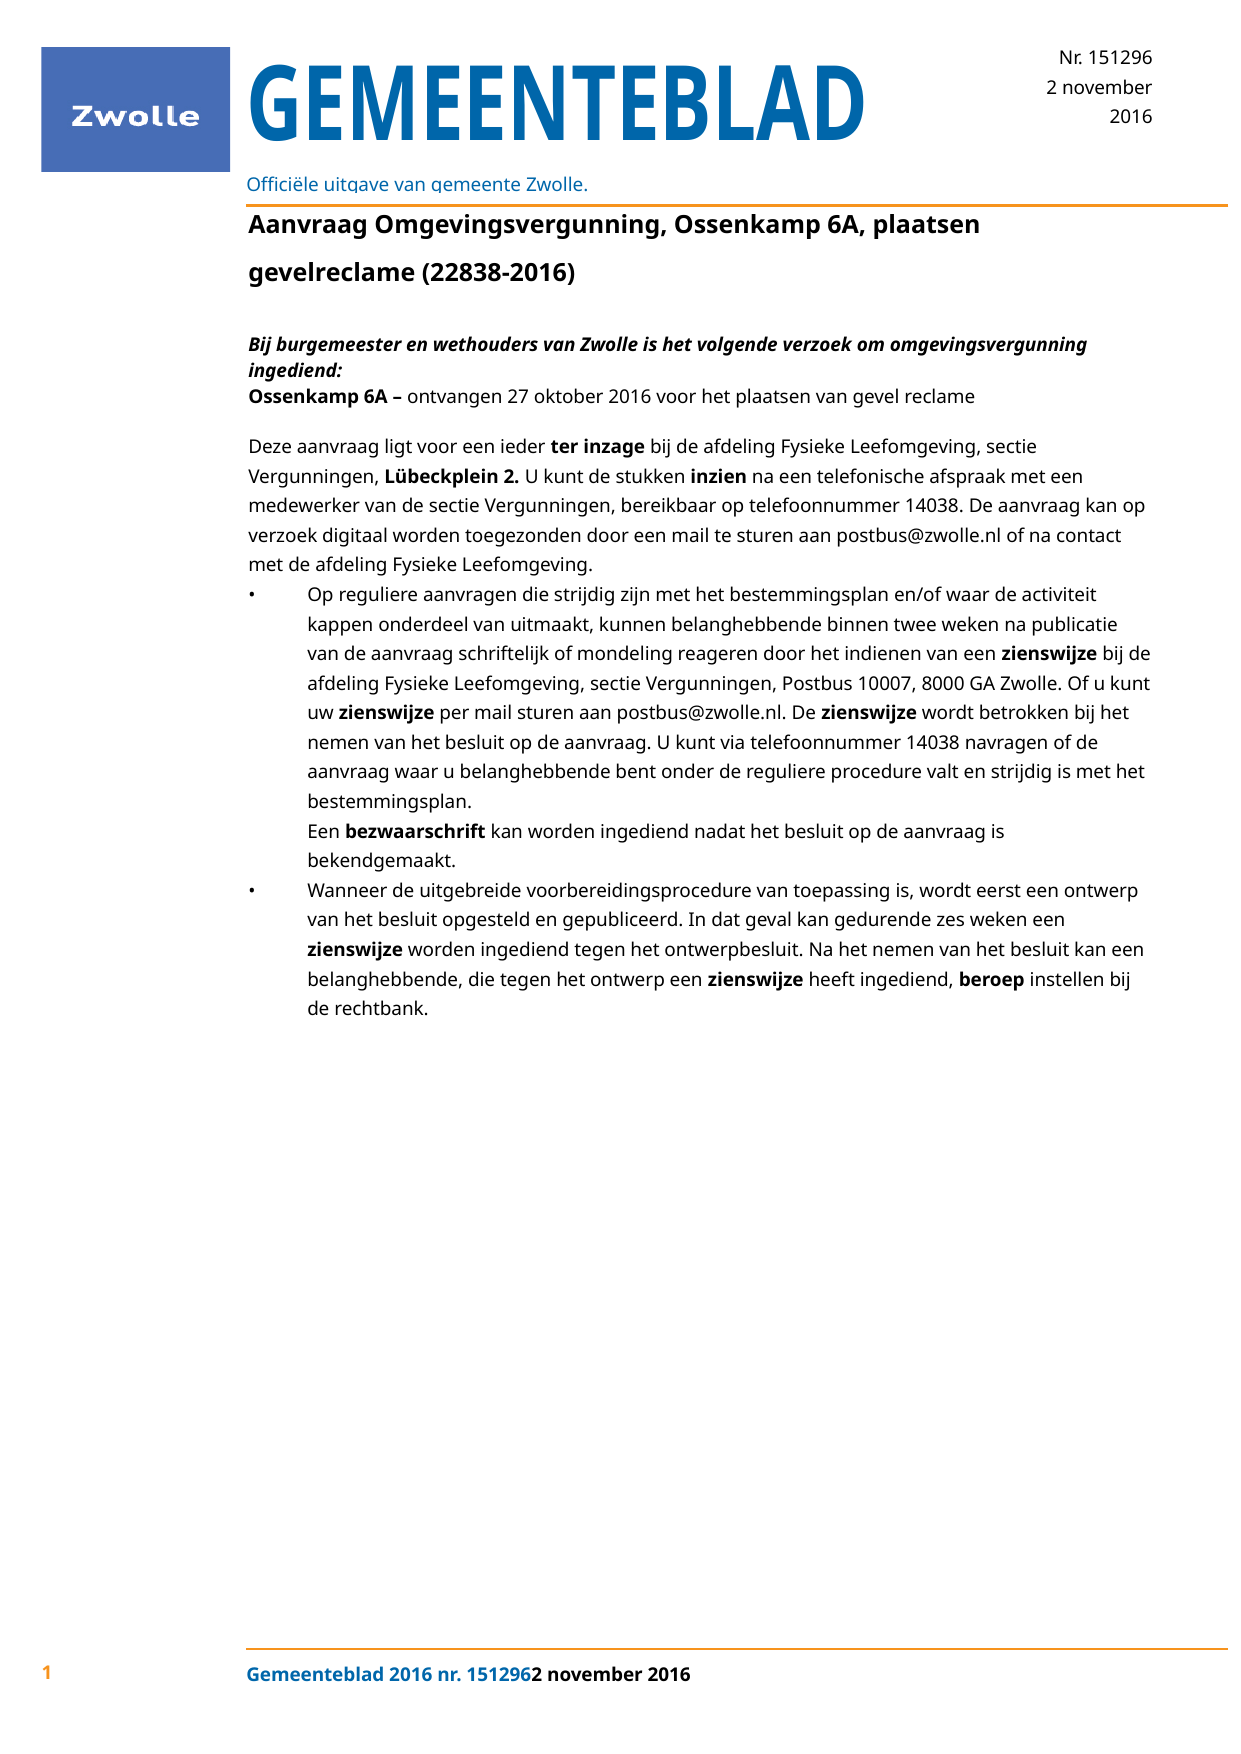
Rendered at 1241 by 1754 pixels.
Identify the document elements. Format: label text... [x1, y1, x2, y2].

list Een bezwaarschrift kan worden ingediend nadat het besluit op de aanvraag is bekendgemaakt. [248, 818, 1152, 873]
list Op reguliere aanvragen die strijdig zijn met het bestemmingsplan en/of waar de activiteit kappen onderdeel van uitmaakt, kunnen belanghebbende binnen twee weken na publicatie van de aanvraag schriftelijk of mondeling reageren door het indienen van een zienswijze bij de afdeling Fysieke Leefomgeving, sectie Vergunningen, Postbus 10007, 8000 GA Zwolle. Of u kunt uw zienswijze per mail sturen aan postbus@zwolle.nl. De zienswijze wordt betrokken bij het nemen van het besluit op de aanvraag. U kunt via telefoonnummer 14038 navragen of de aanvraag waar u belanghebbende bent onder de reguliere procedure valt en strijdig is met het bestemmingsplan. [248, 581, 1152, 814]
text Deze aanvraag ligt voor een ieder ter inzage bij de afdeling Fysieke Leefomgeving, sectie Vergunningen, Lübeckplein 2. U kunt de stukken inzien na een telefonische afspraak met een medewerker van de sectie Vergunningen, bereikbaar op telefoonnummer 14038. De aanvraag kan op verzoek digitaal worden toegezonden door een mail te sturen aan postbus@zwolle.nl of na contact met de afdeling Fysieke Leefomgeving. [248, 433, 1152, 577]
text Aanvraag Omgevingsvergunning, Ossenkamp 6A, plaatsen gevelreclame (22838-2016) [248, 207, 1152, 288]
text Ossenkamp 6A – ontvangen 27 oktober 2016 voor het plaatsen van gevel reclame [248, 383, 1152, 409]
text Bij burgemeester en wethouders van Zwolle is het volgende verzoek om omgevingsvergunning ingediend: [248, 331, 1152, 383]
list Wanneer de uitgebreide voorbereidingsprocedure van toepassing is, wordt eerst een ontwerp van het besluit opgesteld en gepubliceerd. In dat geval kan gedurende zes weken een zienswijze worden ingediend tegen het ontwerpbesluit. Na het nemen van het besluit kan een belanghebbende, die tegen het ontwerp een zienswijze heeft ingediend, beroep instellen bij de rechtbank. [248, 877, 1152, 1021]
picture [41, 47, 231, 172]
